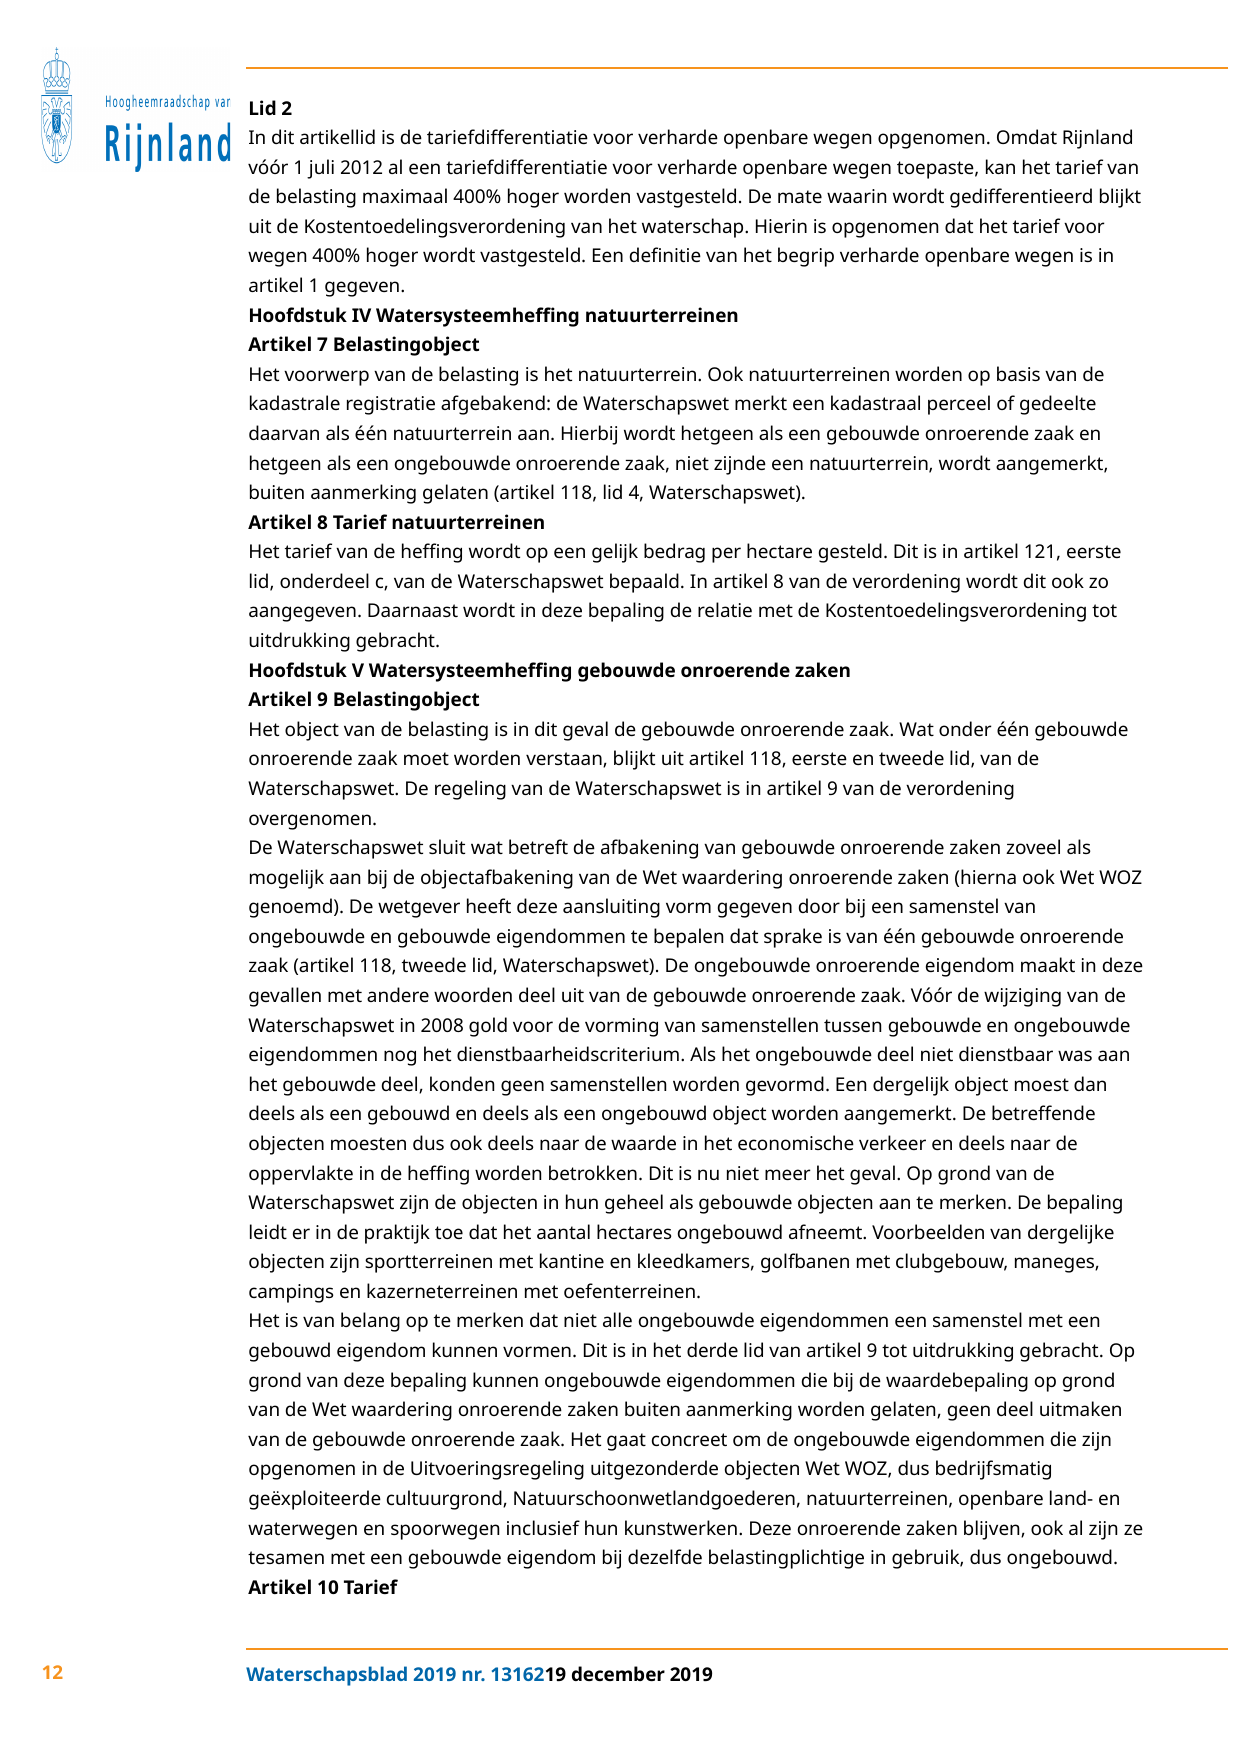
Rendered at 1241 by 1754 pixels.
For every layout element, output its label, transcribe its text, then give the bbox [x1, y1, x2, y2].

text Hoofdstuk V Watersysteemheffing gebouwde onroerende zaken [248, 657, 1152, 683]
text Hoofdstuk IV Watersysteemheffing natuurterreinen [248, 302, 1152, 328]
picture [41, 47, 231, 172]
text De Waterschapswet sluit wat betreft de afbakening van gebouwde onroerende zaken zoveel als mogelijk aan bij de objectafbakening van de Wet waardering onroerende zaken (hierna ook Wet WOZ genoemd). De wetgever heeft deze aansluiting vorm gegeven door bij een samenstel van ongebouwde en gebouwde eigendommen te bepalen dat sprake is van één gebouwde onroerende zaak (artikel 118, tweede lid, Waterschapswet). De ongebouwde onroerende eigendom maakt in deze gevallen met andere woorden deel uit van de gebouwde onroerende zaak. Vóór de wijziging van de Waterschapswet in 2008 gold voor de vorming van samenstellen tussen gebouwde en ongebouwde eigendommen nog het dienstbaarheidscriterium. Als het ongebouwde deel niet dienstbaar was aan het gebouwde deel, konden geen samenstellen worden gevormd. Een dergelijk object moest dan deels als een gebouwd en deels als een ongebouwd object worden aangemerkt. De betreffende objecten moesten dus ook deels naar de waarde in het economische verkeer en deels naar de oppervlakte in de heffing worden betrokken. Dit is nu niet meer het geval. Op grond van de Waterschapswet zijn de objecten in hun geheel als gebouwde objecten aan te merken. De bepaling leidt er in de praktijk toe dat het aantal hectares ongebouwd afneemt. Voorbeelden van dergelijke objecten zijn sportterreinen met kantine en kleedkamers, golfbanen met clubgebouw, maneges, campings en kazerneterreinen met oefenterreinen. [248, 834, 1152, 1304]
text Artikel 9 Belastingobject [248, 686, 1152, 712]
text Artikel 8 Tarief natuurterreinen [248, 509, 1152, 535]
text Artikel 10 Tarief [248, 1574, 1152, 1600]
text Het tarief van de heffing wordt op een gelijk bedrag per hectare gesteld. Dit is in artikel 121, eerste lid, onderdeel c, van de Waterschapswet bepaald. In artikel 8 van de verordening wordt dit ook zo aangegeven. Daarnaast wordt in deze bepaling de relatie met de Kostentoedelingsverordening tot uitdrukking gebracht. [248, 538, 1152, 653]
text Het is van belang op te merken dat niet alle ongebouwde eigendommen een samenstel met een gebouwd eigendom kunnen vormen. Dit is in het derde lid van artikel 9 tot uitdrukking gebracht. Op grond van deze bepaling kunnen ongebouwde eigendommen die bij de waardebepaling op grond van de Wet waardering onroerende zaken buiten aanmerking worden gelaten, geen deel uitmaken van de gebouwde onroerende zaak. Het gaat concreet om de ongebouwde eigendommen die zijn opgenomen in de Uitvoeringsregeling uitgezonderde objecten Wet WOZ, dus bedrijfsmatig geëxploiteerde cultuurgrond, Natuurschoonwetlandgoederen, natuurterreinen, openbare land- en waterwegen en spoorwegen inclusief hun kunstwerken. Deze onroerende zaken blijven, ook al zijn ze tesamen met een gebouwde eigendom bij dezelfde belastingplichtige in gebruik, dus ongebouwd. [248, 1308, 1152, 1570]
text Het voorwerp van de belasting is het natuurterrein. Ook natuurterreinen worden op basis van de kadastrale registratie afgebakend: de Waterschapswet merkt een kadastraal perceel of gedeelte daarvan als één natuurterrein aan. Hierbij wordt hetgeen als een gebouwde onroerende zaak en hetgeen als een ongebouwde onroerende zaak, niet zijnde een natuurterrein, wordt aangemerkt, buiten aanmerking gelaten (artikel 118, lid 4, Waterschapswet). [248, 361, 1152, 505]
text Het object van de belasting is in dit geval de gebouwde onroerende zaak. Wat onder één gebouwde onroerende zaak moet worden verstaan, blijkt uit artikel 118, eerste en tweede lid, van de Waterschapswet. De regeling van de Waterschapswet is in artikel 9 van de verordening overgenomen. [248, 716, 1152, 831]
text Lid 2 [248, 95, 1152, 121]
text In dit artikellid is de tariefdifferentiatie voor verharde openbare wegen opgenomen. Omdat Rijnland vóór 1 juli 2012 al een tariefdifferentiatie voor verharde openbare wegen toepaste, kan het tarief van de belasting maximaal 400% hoger worden vastgesteld. De mate waarin wordt gedifferentieerd blijkt uit de Kostentoedelingsverordening van het waterschap. Hierin is opgenomen dat het tarief voor wegen 400% hoger wordt vastgesteld. Een definitie van het begrip verharde openbare wegen is in artikel 1 gegeven. [248, 124, 1152, 298]
text Artikel 7 Belastingobject [248, 331, 1152, 357]
